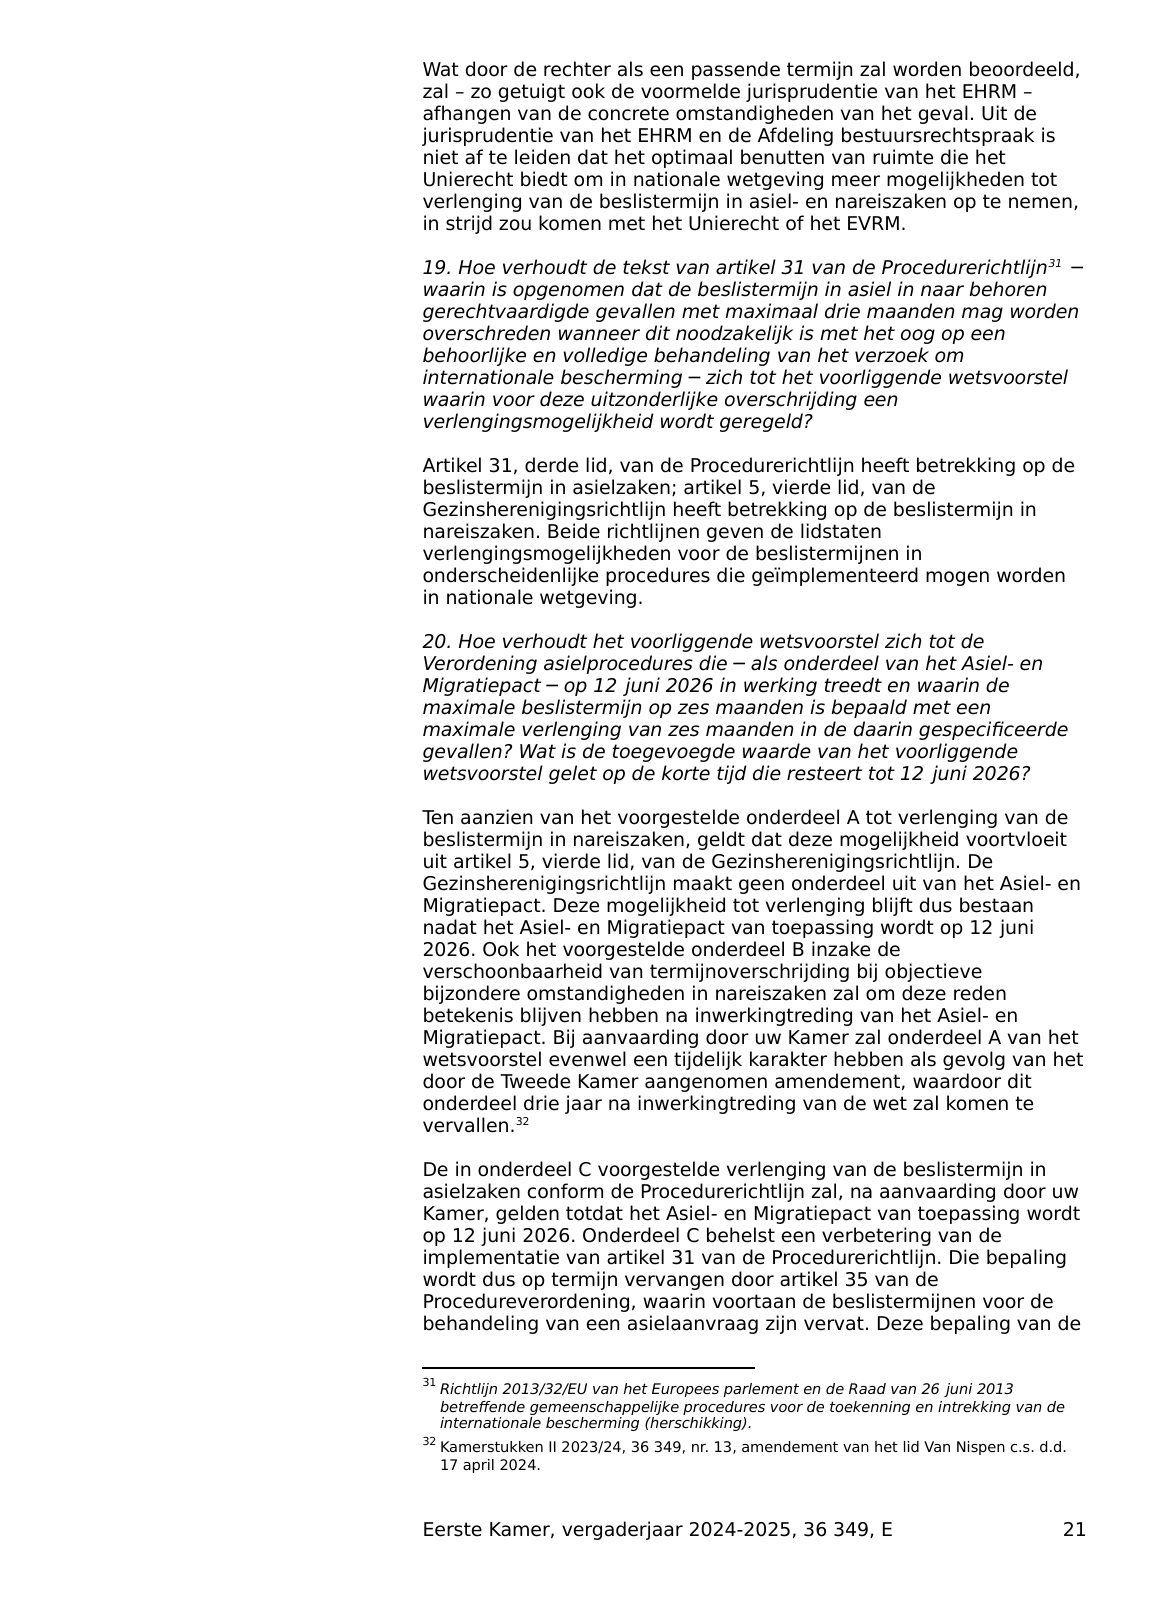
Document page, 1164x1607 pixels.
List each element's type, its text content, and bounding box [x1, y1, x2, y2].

text Ten aanzien van het voorgestelde onderdeel A tot verlenging van de beslistermijn in nareiszaken, geldt dat deze mogelijkheid voortvloeit uit artikel 5, vierde lid, van de Gezinsherenigingsrichtlijn. De Gezinsherenigingsrichtlijn maakt geen onderdeel uit van het Asiel- en Migratiepact. Deze mogelijkheid tot verlenging blijft dus bestaan nadat het Asiel- en Migratiepact van toepassing wordt op 12 juni 2026. Ook het voorgestelde onderdeel B inzake de verschoonbaarheid van termijnoverschrijding bij objectieve bijzondere omstandigheden in nareiszaken zal om deze reden betekenis blijven hebben na inwerkingtreding van het Asiel- en Migratiepact. Bij aanvaarding door uw Kamer zal onderdeel A van het wetsvoorstel evenwel een tijdelijk karakter hebben als gevolg van het door de Tweede Kamer aangenomen amendement, waardoor dit onderdeel drie jaar na inwerkingtreding van de wet zal komen te vervallen. [422, 807, 1087, 1137]
text 20. Hoe verhoudt het voorliggende wetsvoorstel zich tot de Verordening asielprocedures die ─ als onderdeel van het Asiel- en Migratiepact ─ op 12 juni 2026 in werking treedt en waarin de maximale beslistermijn op zes maanden is bepaald met een maximale verlenging van zes maanden in de daarin gespecificeerde gevallen? Wat is de toegevoegde waarde van het voorliggende wetsvoorstel gelet op de korte tijd die resteert tot 12 juni 2026? [422, 631, 1087, 785]
text De in onderdeel C voorgestelde verlenging van de beslistermijn in asielzaken conform de Procedurerichtlijn zal, na aanvaarding door uw Kamer, gelden totdat het Asiel- en Migratiepact van toepassing wordt op 12 juni 2026. Onderdeel C behelst een verbetering van de implementatie van artikel 31 van de Procedurerichtlijn. Die bepaling wordt dus op termijn vervangen door artikel 35 van de Procedureverordening, waarin voortaan de beslistermijnen voor de behandeling van een asielaanvraag zijn vervat. Deze bepaling van de [422, 1159, 1087, 1335]
text Artikel 31, derde lid, van de Procedurerichtlijn heeft betrekking op de beslistermijn in asielzaken; artikel 5, vierde lid, van de Gezinsherenigingsrichtlijn heeft betrekking op de beslistermijn in nareiszaken. Beide richtlijnen geven de lidstaten verlengingsmogelijkheden voor de beslistermijnen in onderscheidenlijke procedures die geïmplementeerd mogen worden in nationale wetgeving. [422, 455, 1087, 609]
text 19. Hoe verhoudt de tekst van artikel 31 van de Procedurerichtlijn ─ waarin is opgenomen dat de beslistermijn in asiel in naar behoren gerechtvaardigde gevallen met maximaal drie maanden mag worden overschreden wanneer dit noodzakelijk is met het oog op een behoorlijke en volledige behandeling van het verzoek om internationale bescherming ─ zich tot het voorliggende wetsvoorstel waarin voor deze uitzonderlijke overschrijding een verlengingsmogelijkheid wordt geregeld? [422, 257, 1087, 433]
text Wat door de rechter als een passende termijn zal worden beoordeeld, zal – zo getuigt ook de voormelde jurisprudentie van het EHRM – afhangen van de concrete omstandigheden van het geval. Uit de jurisprudentie van het EHRM en de Afdeling bestuursrechtspraak is niet af te leiden dat het optimaal benutten van ruimte die het Unierecht biedt om in nationale wetgeving meer mogelijkheden tot verlenging van de beslistermijn in asiel- en nareiszaken op te nemen, in strijd zou komen met het Unierecht of het EVRM. [422, 59, 1087, 235]
text Kamerstukken II 2023/24, 36 349, nr. 13, amendement van het lid Van Nispen c.s. d.d. 17 april 2024. [422, 1435, 1087, 1474]
text Richtlijn 2013/32/EU van het Europees parlement en de Raad van 26 juni 2013 betreffende gemeenschappelijke procedures voor de toekenning en intrekking van de internationale bescherming (herschikking). [422, 1377, 1087, 1432]
